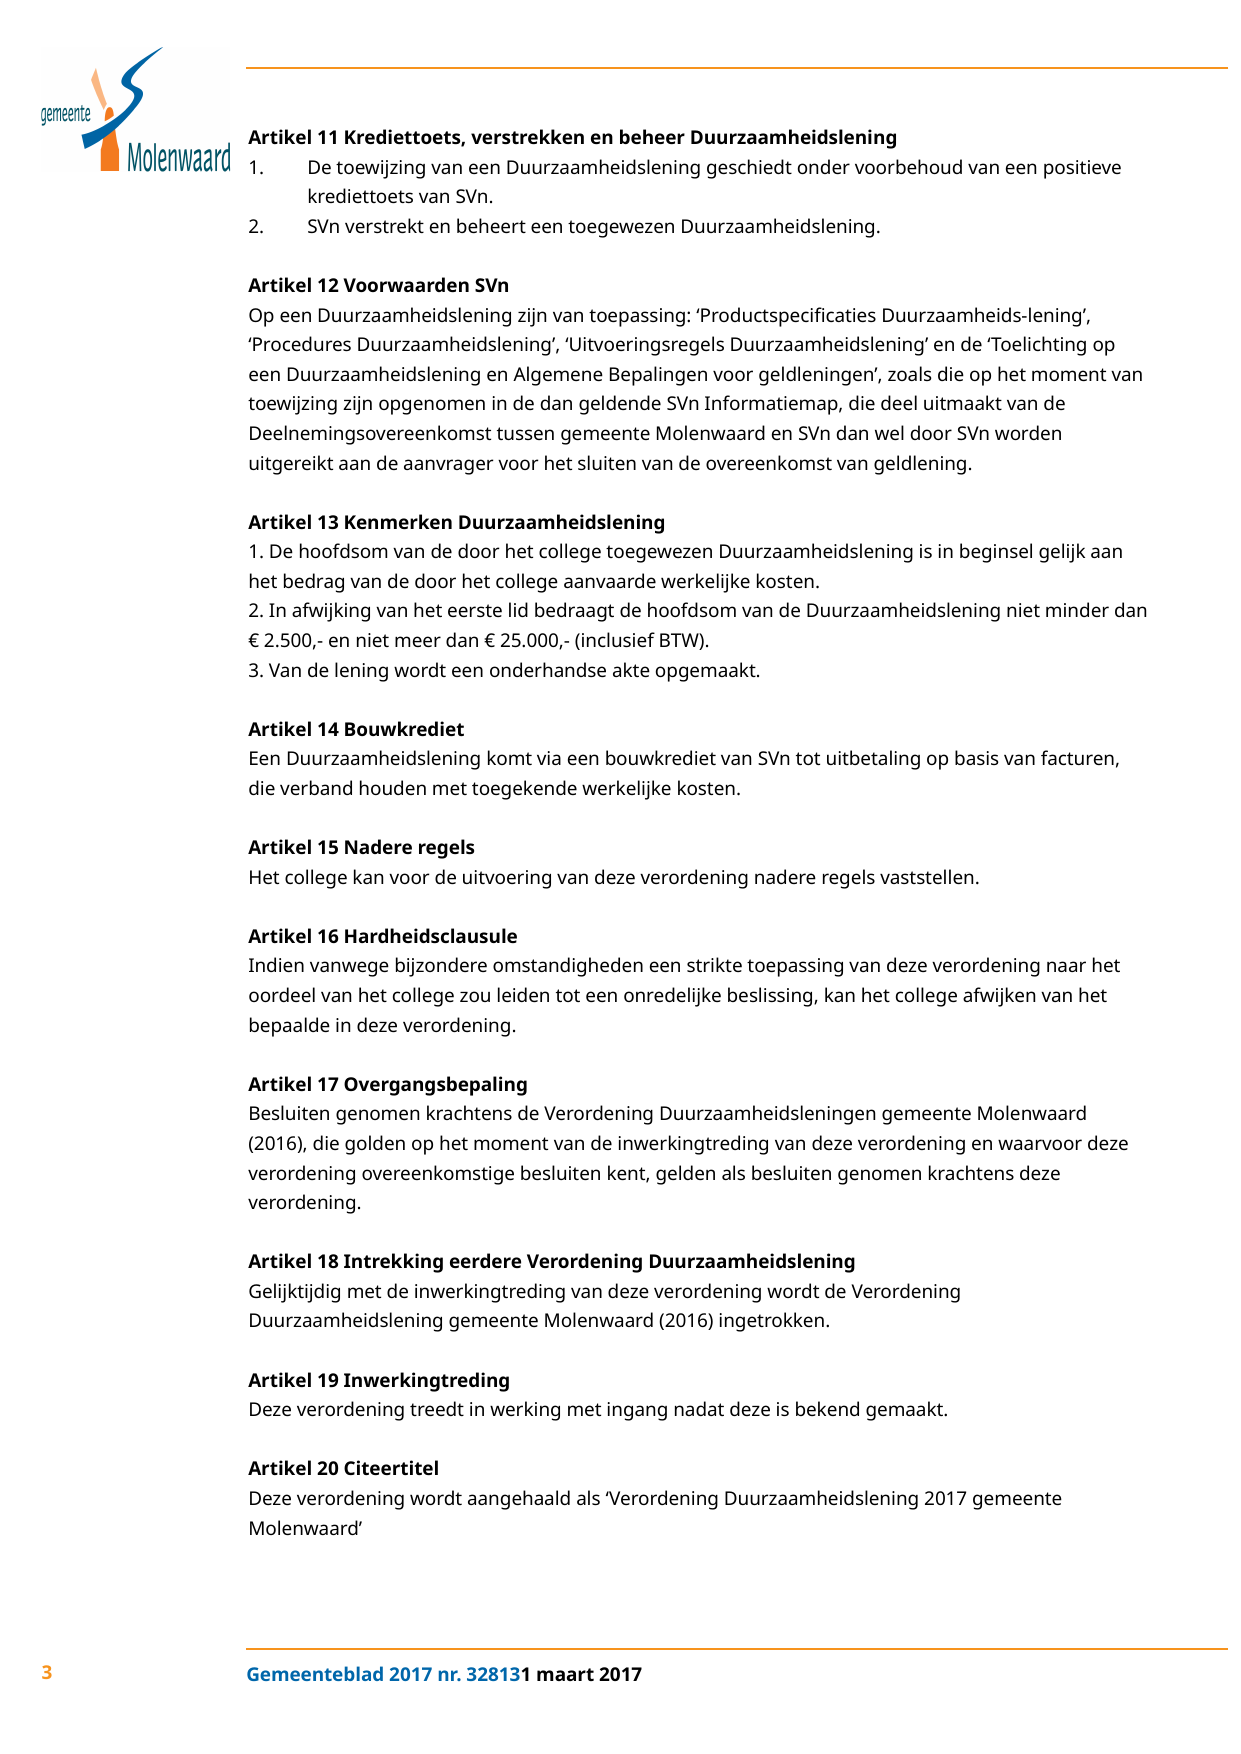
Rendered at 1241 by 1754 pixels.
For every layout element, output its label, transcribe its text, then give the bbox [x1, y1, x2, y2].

text Artikel 17 Overgangsbepaling [248, 1071, 1152, 1097]
text Artikel 15 Nadere regels [248, 834, 1152, 860]
text Indien vanwege bijzondere omstandigheden een strikte toepassing van deze verordening naar het oordeel van het college zou leiden tot een onredelijke beslissing, kan het college afwijken van het bepaalde in deze verordening. [248, 953, 1152, 1038]
text Artikel 20 Citeertitel [248, 1456, 1152, 1481]
text Artikel 19 Inwerkingtreding [248, 1367, 1152, 1393]
text 2. In afwijking van het eerste lid bedraagt de hoofdsom van de Duurzaamheidslening niet minder dan € 2.500,- en niet meer dan € 25.000,- (inclusief BTW). [248, 598, 1152, 653]
text Artikel 18 Intrekking eerdere Verordening Duurzaamheidslening [248, 1248, 1152, 1274]
picture [41, 47, 231, 172]
text Besluiten genomen krachtens de Verordening Duurzaamheidsleningen gemeente Molenwaard (2016), die golden op het moment van de inwerkingtreding van deze verordening en waarvoor deze verordening overeenkomstige besluiten kent, gelden als besluiten genomen krachtens deze verordening. [248, 1101, 1152, 1215]
text Gelijktijdig met de inwerkingtreding van deze verordening wordt de Verordening Duurzaamheidslening gemeente Molenwaard (2016) ingetrokken. [248, 1278, 1152, 1333]
list SVn verstrekt en beheert een toegewezen Duurzaamheidslening. [248, 213, 1152, 239]
text Artikel 11 Krediettoets, verstrekken en beheer Duurzaamheidslening [248, 124, 1152, 150]
text Op een Duurzaamheidslening zijn van toepassing: ‘Productspecificaties Duurzaamheids-lening’, ‘Procedures Duurzaamheidslening’, ‘Uitvoeringsregels Duurzaamheidslening’ en de ‘Toelichting op een Duurzaamheidslening en Algemene Bepalingen voor geldleningen’, zoals die op het moment van toewijzing zijn opgenomen in de dan geldende SVn Informatiemap, die deel uitmaakt van de Deelnemingsovereenkomst tussen gemeente Molenwaard en SVn dan wel door SVn worden uitgereikt aan de aanvrager voor het sluiten van de overeenkomst van geldlening. [248, 302, 1152, 476]
list De toewijzing van een Duurzaamheidslening geschiedt onder voorbehoud van een positieve krediettoets van SVn. [248, 154, 1152, 209]
text Artikel 13 Kenmerken Duurzaamheidslening [248, 509, 1152, 535]
text Artikel 12 Voorwaarden SVn [248, 272, 1152, 298]
text 3. Van de lening wordt een onderhandse akte opgemaakt. [248, 657, 1152, 683]
text Deze verordening treedt in werking met ingang nadat deze is bekend gemaakt. [248, 1396, 1152, 1422]
text Een Duurzaamheidslening komt via een bouwkrediet van SVn tot uitbetaling op basis van facturen, die verband houden met toegekende werkelijke kosten. [248, 746, 1152, 801]
text Deze verordening wordt aangehaald als ‘Verordening Duurzaamheidslening 2017 gemeente Molenwaard’ [248, 1485, 1152, 1541]
text Artikel 14 Bouwkrediet [248, 716, 1152, 742]
text 1. De hoofdsom van de door het college toegewezen Duurzaamheidslening is in beginsel gelijk aan het bedrag van de door het college aanvaarde werkelijke kosten. [248, 538, 1152, 594]
text Het college kan voor de uitvoering van deze verordening nadere regels vaststellen. [248, 864, 1152, 890]
text Artikel 16 Hardheidsclausule [248, 923, 1152, 949]
